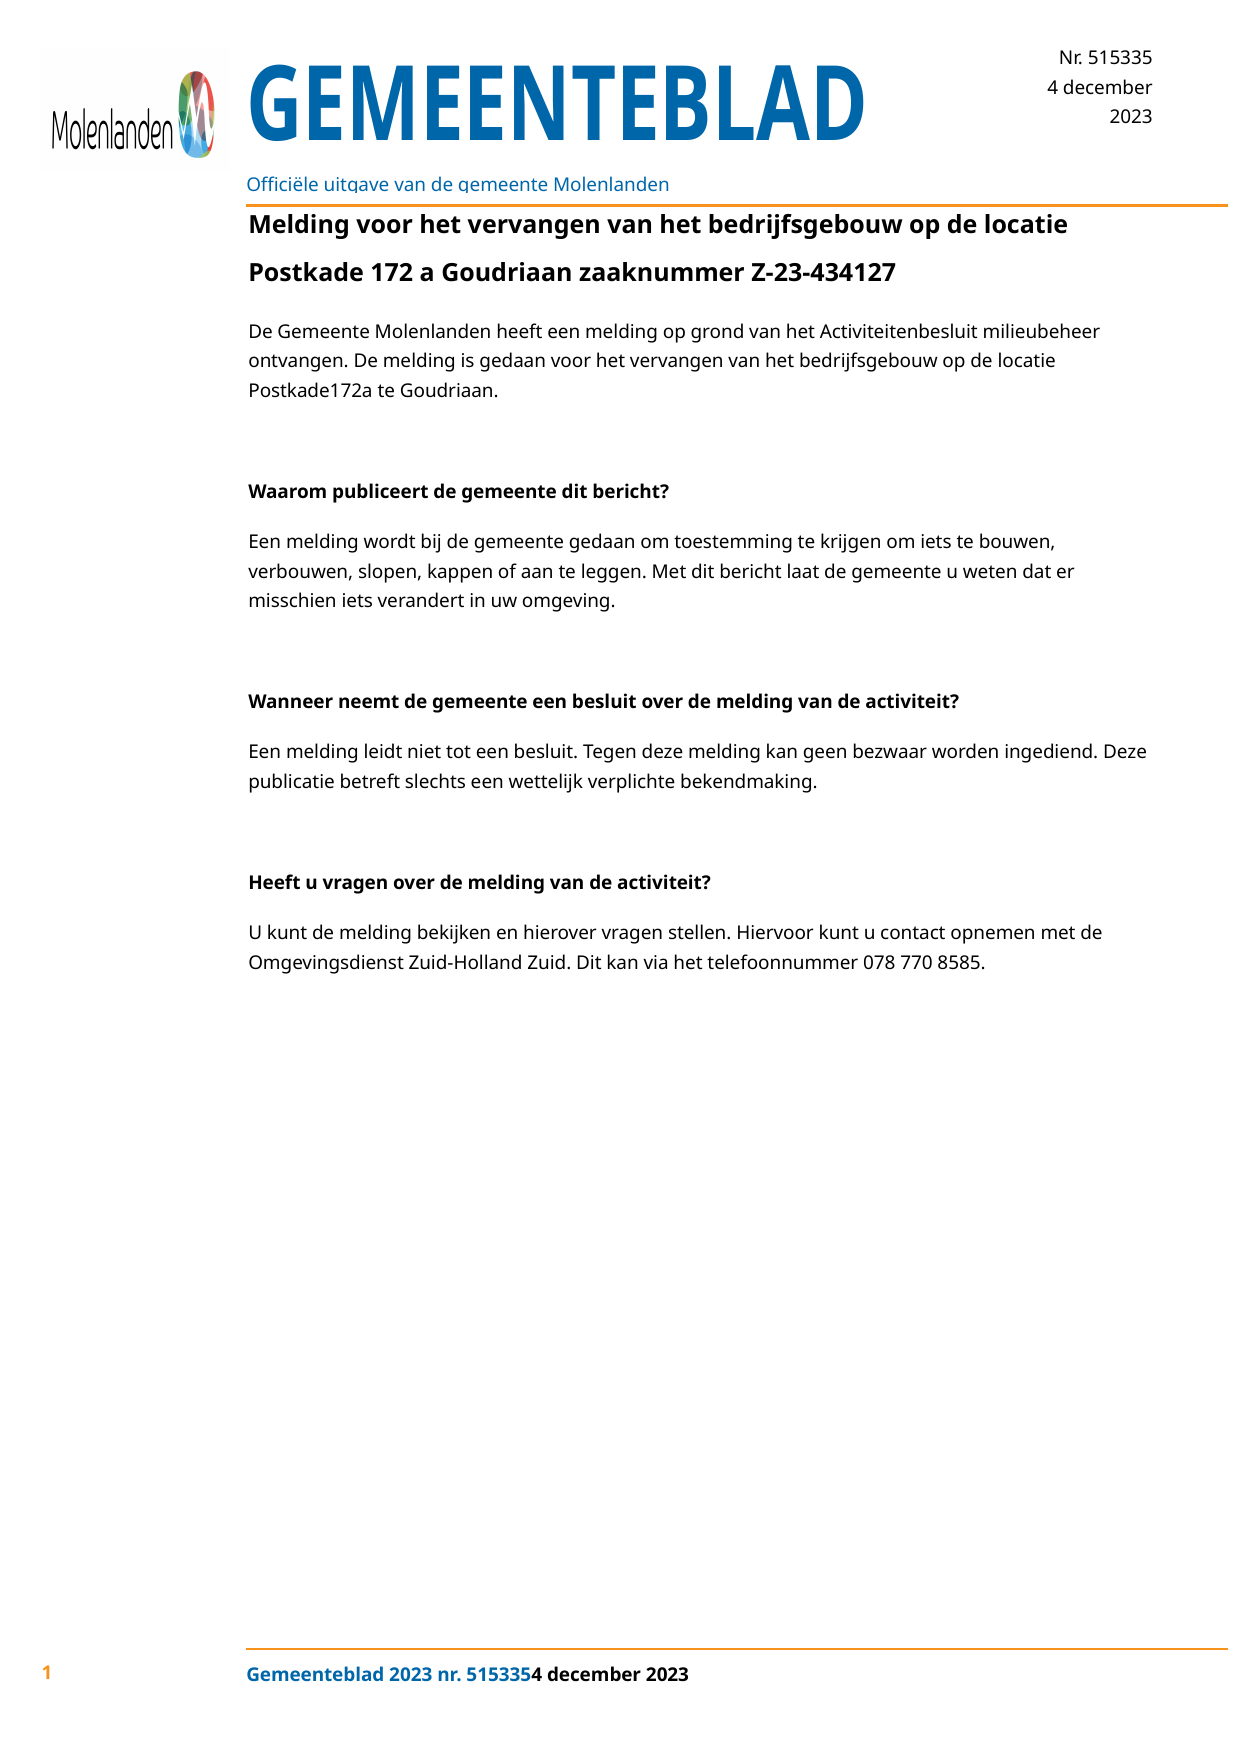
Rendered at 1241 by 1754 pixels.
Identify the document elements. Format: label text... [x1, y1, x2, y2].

text Een melding wordt bij de gemeente gedaan om toestemming te krijgen om iets te bouwen, verbouwen, slopen, kappen of aan te leggen. Met dit bericht laat de gemeente u weten dat er misschien iets verandert in uw omgeving. [248, 528, 1152, 613]
text Melding voor het vervangen van het bedrijfsgebouw op de locatie Postkade 172 a Goudriaan zaaknummer Z-23-434127 [248, 207, 1152, 288]
text Wanneer neemt de gemeente een besluit over de melding van de activiteit? [248, 688, 1152, 714]
text Heeft u vragen over de melding van de activiteit? [248, 869, 1152, 895]
picture [41, 47, 231, 172]
text Waarom publiceert de gemeente dit bericht? [248, 478, 1152, 504]
text U kunt de melding bekijken en hierover vragen stellen. Hiervoor kunt u contact opnemen met de Omgevingsdienst Zuid-Holland Zuid. Dit kan via het telefoonnummer 078 770 8585. [248, 919, 1152, 975]
text Een melding leidt niet tot een besluit. Tegen deze melding kan geen bezwaar worden ingediend. Deze publicatie betreft slechts een wettelijk verplichte bekendmaking. [248, 739, 1152, 794]
text De Gemeente Molenlanden heeft een melding op grond van het Activiteitenbesluit milieubeheer ontvangen. De melding is gedaan voor het vervangen van het bedrijfsgebouw op de locatie Postkade172a te Goudriaan. [248, 318, 1152, 403]
